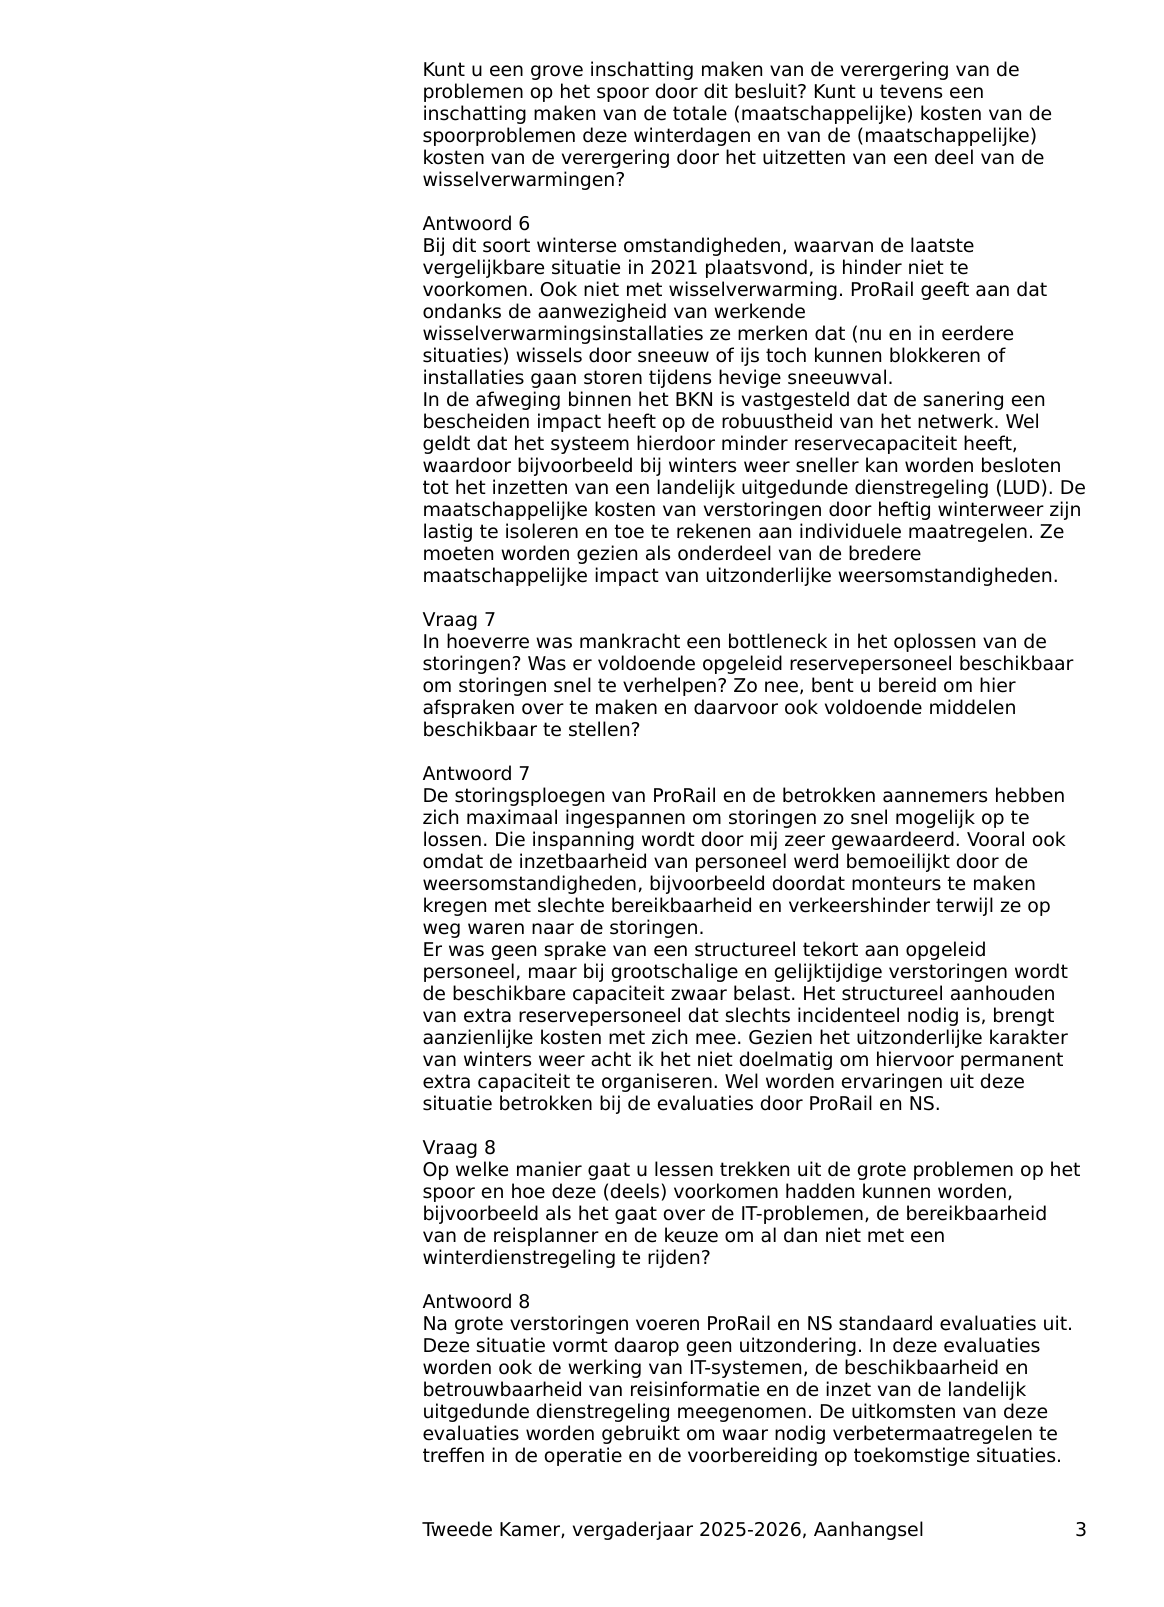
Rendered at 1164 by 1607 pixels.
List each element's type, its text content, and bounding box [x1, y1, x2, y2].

text Antwoord 6 [422, 213, 1087, 235]
text Bij dit soort winterse omstandigheden, waarvan de laatste vergelijkbare situatie in 2021 plaatsvond, is hinder niet te voorkomen. Ook niet met wisselverwarming. ProRail geeft aan dat ondanks de aanwezigheid van werkende wisselverwarmingsinstallaties ze merken dat (nu en in eerdere situaties) wissels door sneeuw of ijs toch kunnen blokkeren of installaties gaan storen tijdens hevige sneeuwval. [422, 235, 1087, 389]
text Na grote verstoringen voeren ProRail en NS standaard evaluaties uit. Deze situatie vormt daarop geen uitzondering. In deze evaluaties worden ook de werking van IT-systemen, de beschikbaarheid en betrouwbaarheid van reisinformatie en de inzet van de landelijk uitgedunde dienstregeling meegenomen. De uitkomsten van deze evaluaties worden gebruikt om waar nodig verbetermaatregelen te treffen in de operatie en de voorbereiding op toekomstige situaties. [422, 1313, 1087, 1467]
text Kunt u een grove inschatting maken van de verergering van de problemen op het spoor door dit besluit? Kunt u tevens een inschatting maken van de totale (maatschappelijke) kosten van de spoorproblemen deze winterdagen en van de (maatschappelijke) kosten van de verergering door het uitzetten van een deel van de wisselverwarmingen? [422, 59, 1087, 191]
text Antwoord 7 [422, 763, 1087, 785]
text In hoeverre was mankracht een bottleneck in het oplossen van de storingen? Was er voldoende opgeleid reservepersoneel beschikbaar om storingen snel te verhelpen? Zo nee, bent u bereid om hier afspraken over te maken en daarvoor ook voldoende middelen beschikbaar te stellen? [422, 631, 1087, 741]
text Op welke manier gaat u lessen trekken uit de grote problemen op het spoor en hoe deze (deels) voorkomen hadden kunnen worden, bijvoorbeeld als het gaat over de IT-problemen, de bereikbaarheid van de reisplanner en de keuze om al dan niet met een winterdienstregeling te rijden? [422, 1159, 1087, 1269]
text Antwoord 8 [422, 1291, 1087, 1313]
text De storingsploegen van ProRail en de betrokken aannemers hebben zich maximaal ingespannen om storingen zo snel mogelijk op te lossen. Die inspanning wordt door mij zeer gewaardeerd. Vooral ook omdat de inzetbaarheid van personeel werd bemoeilijkt door de weersomstandigheden, bijvoorbeeld doordat monteurs te maken kregen met slechte bereikbaarheid en verkeershinder terwijl ze op weg waren naar de storingen. [422, 785, 1087, 939]
text Vraag 7 [422, 609, 1087, 631]
text Vraag 8 [422, 1137, 1087, 1159]
text In de afweging binnen het BKN is vastgesteld dat de sanering een bescheiden impact heeft op de robuustheid van het netwerk. Wel geldt dat het systeem hierdoor minder reservecapaciteit heeft, waardoor bijvoorbeeld bij winters weer sneller kan worden besloten tot het inzetten van een landelijk uitgedunde dienstregeling (LUD). De maatschappelijke kosten van verstoringen door heftig winterweer zijn lastig te isoleren en toe te rekenen aan individuele maatregelen. Ze moeten worden gezien als onderdeel van de bredere maatschappelijke impact van uitzonderlijke weersomstandigheden. [422, 389, 1087, 587]
text Er was geen sprake van een structureel tekort aan opgeleid personeel, maar bij grootschalige en gelijktijdige verstoringen wordt de beschikbare capaciteit zwaar belast. Het structureel aanhouden van extra reservepersoneel dat slechts incidenteel nodig is, brengt aanzienlijke kosten met zich mee. Gezien het uitzonderlijke karakter van winters weer acht ik het niet doelmatig om hiervoor permanent extra capaciteit te organiseren. Wel worden ervaringen uit deze situatie betrokken bij de evaluaties door ProRail en NS. [422, 939, 1087, 1115]
